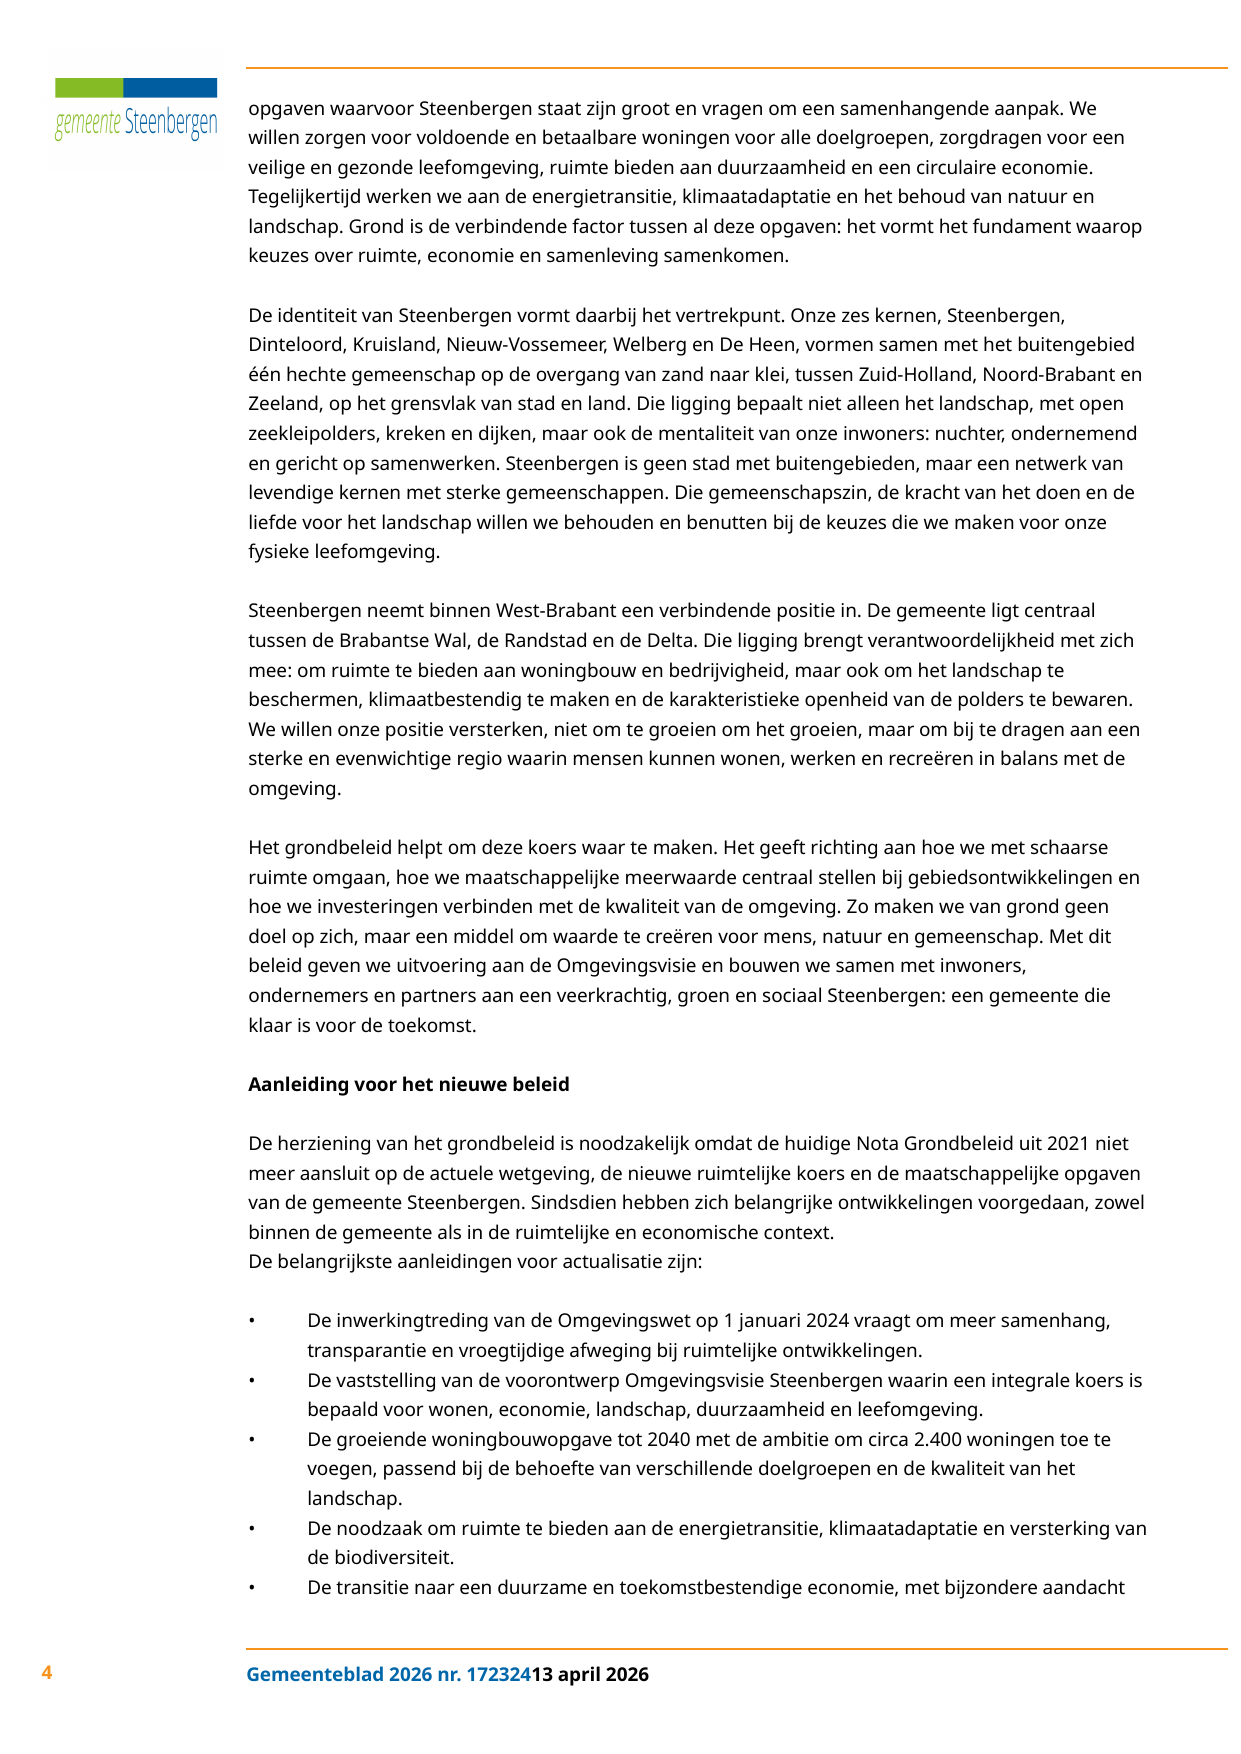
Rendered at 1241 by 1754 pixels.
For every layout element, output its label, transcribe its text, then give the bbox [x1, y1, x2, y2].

text Aanleiding voor het nieuwe beleid [248, 1071, 1152, 1097]
list De vaststelling van de voorontwerp Omgevingsvisie Steenbergen waarin een integrale koers is bepaald voor wonen, economie, landschap, duurzaamheid en leefomgeving. [248, 1367, 1152, 1422]
text Steenbergen neemt binnen West-Brabant een verbindende positie in. De gemeente ligt centraal tussen de Brabantse Wal, de Randstad en de Delta. Die ligging brengt verantwoordelijkheid met zich mee: om ruimte te bieden aan woningbouw en bedrijvigheid, maar ook om het landschap te beschermen, klimaatbestendig te maken en de karakteristieke openheid van de polders te bewaren. We willen onze positie versterken, niet om te groeien om het groeien, maar om bij te dragen aan een sterke en evenwichtige regio waarin mensen kunnen wonen, werken en recreëren in balans met de omgeving. [248, 598, 1152, 801]
list De inwerkingtreding van de Omgevingswet op 1 januari 2024 vraagt om meer samenhang, transparantie en vroegtijdige afweging bij ruimtelijke ontwikkelingen. [248, 1308, 1152, 1363]
list De groeiende woningbouwopgave tot 2040 met de ambitie om circa 2.400 woningen toe te voegen, passend bij de behoefte van verschillende doelgroepen en de kwaliteit van het landschap. [248, 1426, 1152, 1511]
text De belangrijkste aanleidingen voor actualisatie zijn: [248, 1248, 1152, 1274]
list De noodzaak om ruimte te bieden aan de energietransitie, klimaatadaptatie en versterking van de biodiversiteit. [248, 1515, 1152, 1570]
picture [41, 47, 231, 172]
text De identiteit van Steenbergen vormt daarbij het vertrekpunt. Onze zes kernen, Steenbergen, Dinteloord, Kruisland, Nieuw-Vossemeer, Welberg en De Heen, vormen samen met het buitengebied één hechte gemeenschap op de overgang van zand naar klei, tussen Zuid-Holland, Noord-Brabant en Zeeland, op het grensvlak van stad en land. Die ligging bepaalt niet alleen het landschap, met open zeekleipolders, kreken en dijken, maar ook de mentaliteit van onze inwoners: nuchter, ondernemend en gericht op samenwerken. Steenbergen is geen stad met buitengebieden, maar een netwerk van levendige kernen met sterke gemeenschappen. Die gemeenschapszin, de kracht van het doen en de liefde voor het landschap willen we behouden en benutten bij de keuzes die we maken voor onze fysieke leefomgeving. [248, 302, 1152, 564]
text De herziening van het grondbeleid is noodzakelijk omdat de huidige Nota Grondbeleid uit 2021 niet meer aansluit op de actuele wetgeving, de nieuwe ruimtelijke koers en de maatschappelijke opgaven van de gemeente Steenbergen. Sindsdien hebben zich belangrijke ontwikkelingen voorgedaan, zowel binnen de gemeente als in de ruimtelijke en economische context. [248, 1130, 1152, 1245]
text opgaven waarvoor Steenbergen staat zijn groot en vragen om een samenhangende aanpak. We willen zorgen voor voldoende en betaalbare woningen voor alle doelgroepen, zorgdragen voor een veilige en gezonde leefomgeving, ruimte bieden aan duurzaamheid en een circulaire economie. Tegelijkertijd werken we aan de energietransitie, klimaatadaptatie en het behoud van natuur en landschap. Grond is de verbindende factor tussen al deze opgaven: het vormt het fundament waarop keuzes over ruimte, economie en samenleving samenkomen. [248, 95, 1152, 268]
text Het grondbeleid helpt om deze koers waar te maken. Het geeft richting aan hoe we met schaarse ruimte omgaan, hoe we maatschappelijke meerwaarde centraal stellen bij gebiedsontwikkelingen en hoe we investeringen verbinden met de kwaliteit van de omgeving. Zo maken we van grond geen doel op zich, maar een middel om waarde te creëren voor mens, natuur en gemeenschap. Met dit beleid geven we uitvoering aan de Omgevingsvisie en bouwen we samen met inwoners, ondernemers en partners aan een veerkrachtig, groen en sociaal Steenbergen: een gemeente die klaar is voor de toekomst. [248, 834, 1152, 1038]
list De transitie naar een duurzame en toekomstbestendige economie, met bijzondere aandacht [248, 1574, 1152, 1600]
